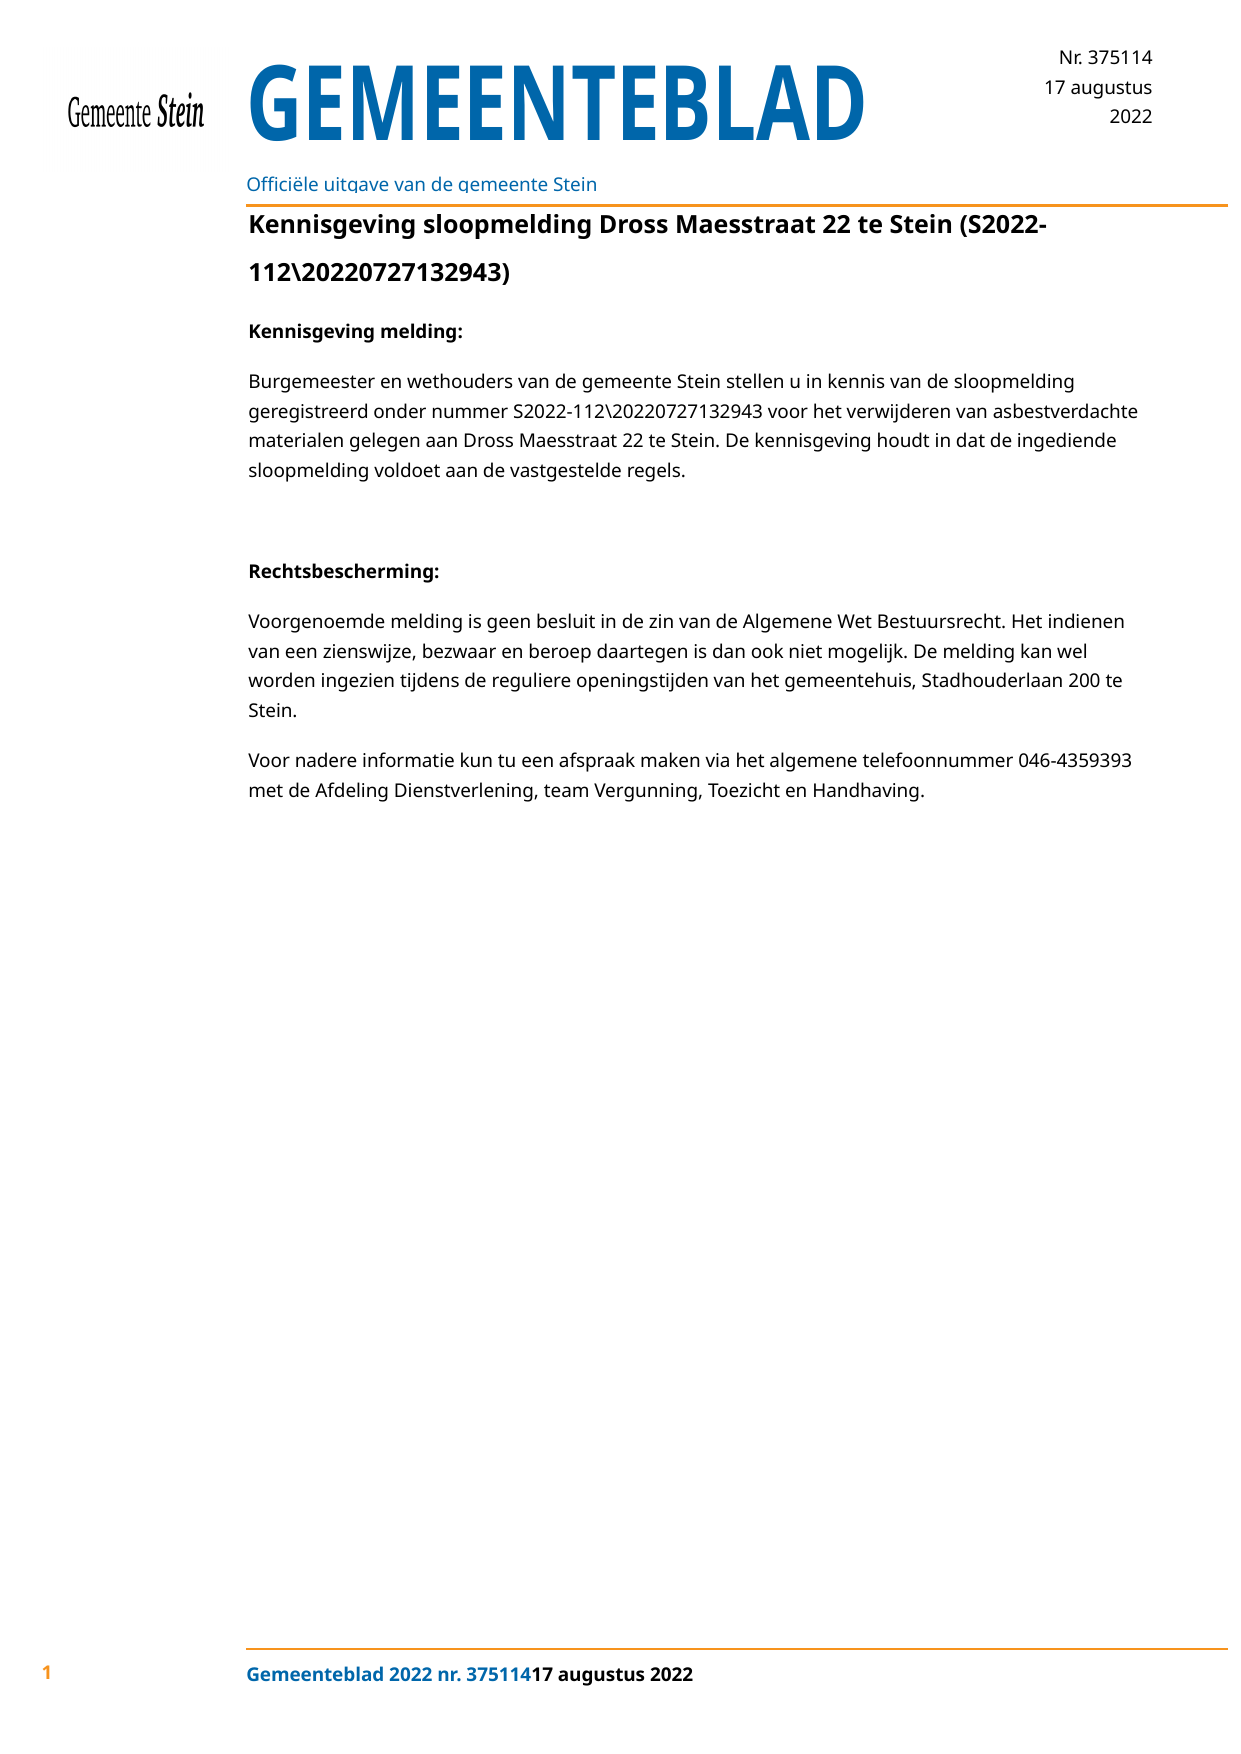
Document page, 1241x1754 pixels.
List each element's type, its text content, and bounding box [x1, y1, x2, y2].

text Kennisgeving sloopmelding Dross Maesstraat 22 te Stein (S2022-112\20220727132943) [248, 207, 1152, 288]
text Voor nadere informatie kun tu een afspraak maken via het algemene telefoonnummer 046-4359393 met de Afdeling Dienstverlening, team Vergunning, Toezicht en Handhaving. [248, 747, 1152, 803]
text Kennisgeving melding: [248, 318, 1152, 344]
picture [41, 47, 231, 172]
text Voorgenoemde melding is geen besluit in de zin van de Algemene Wet Bestuursrecht. Het indienen van een zienswijze, bezwaar en beroep daartegen is dan ook niet mogelijk. De melding kan wel worden ingezien tijdens de reguliere openingstijden van het gemeentehuis, Stadhouderlaan 200 te Stein. [248, 608, 1152, 723]
text Rechtsbescherming: [248, 558, 1152, 584]
text Burgemeester en wethouders van de gemeente Stein stellen u in kennis van de sloopmelding geregistreerd onder nummer S2022-112\20220727132943 voor het verwijderen van asbestverdachte materialen gelegen aan Dross Maesstraat 22 te Stein. De kennisgeving houdt in dat de ingediende sloopmelding voldoet aan de vastgestelde regels. [248, 368, 1152, 483]
